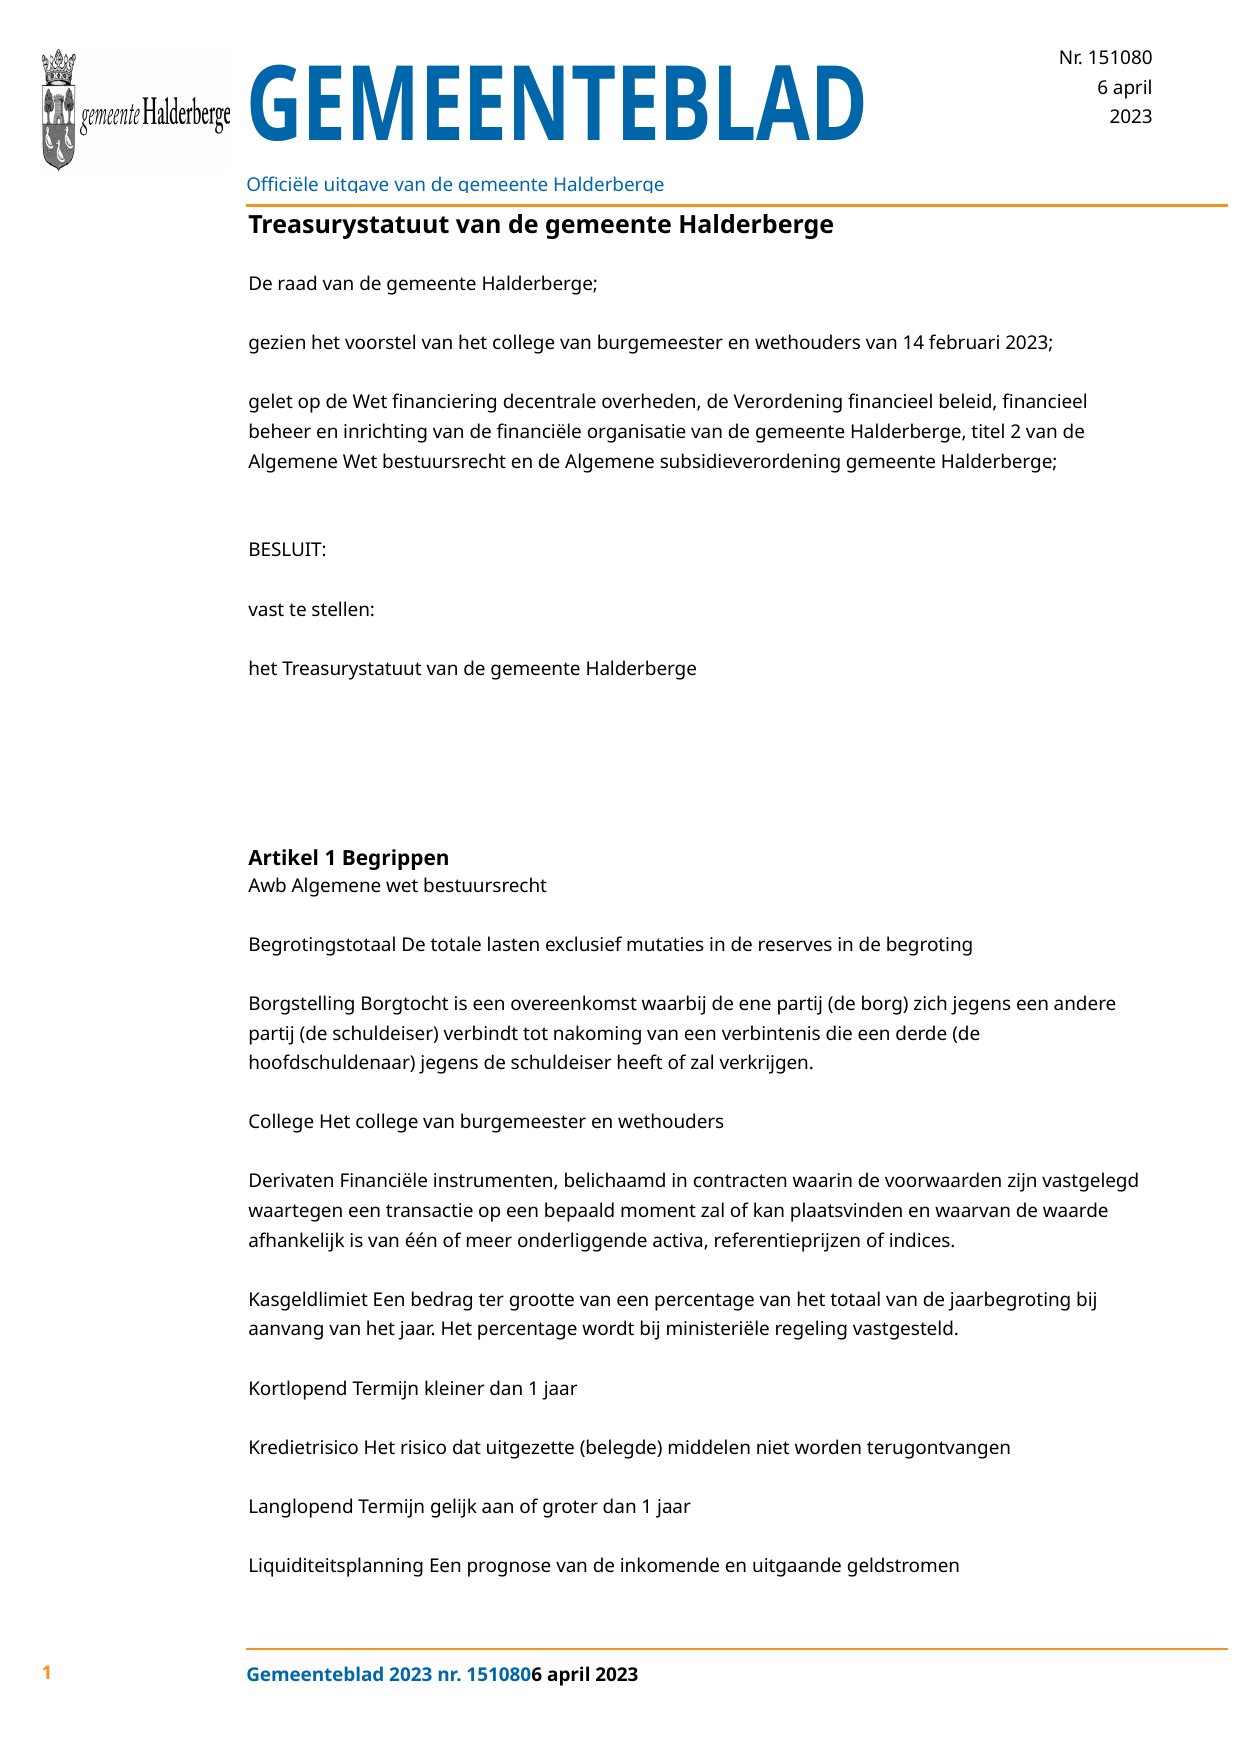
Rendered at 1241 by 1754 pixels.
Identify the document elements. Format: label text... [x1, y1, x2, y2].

text De raad van de gemeente Halderberge; [248, 270, 1152, 296]
text Langlopend Termijn gelijk aan of groter dan 1 jaar [248, 1493, 1152, 1519]
text gezien het voorstel van het college van burgemeester en wethouders van 14 februari 2023; [248, 329, 1152, 355]
text College Het college van burgemeester en wethouders [248, 1108, 1152, 1134]
text gelet op de Wet financiering decentrale overheden, de Verordening financieel beleid, financieel beheer en inrichting van de financiële organisatie van de gemeente Halderberge, titel 2 van de Algemene Wet bestuursrecht en de Algemene subsidieverordening gemeente Halderberge; [248, 389, 1152, 473]
text Treasurystatuut van de gemeente Halderberge [248, 207, 1152, 241]
text vast te stellen: [248, 596, 1152, 621]
text het Treasurystatuut van de gemeente Halderberge [248, 655, 1152, 681]
text Borgstelling Borgtocht is een overeenkomst waarbij de ene partij (de borg) zich jegens een andere partij (de schuldeiser) verbindt tot nakoming van een verbintenis die een derde (de hoofdschuldenaar) jegens de schuldeiser heeft of zal verkrijgen. [248, 990, 1152, 1075]
text Kortlopend Termijn kleiner dan 1 jaar [248, 1375, 1152, 1400]
text Kredietrisico Het risico dat uitgezette (belegde) middelen niet worden terugontvangen [248, 1434, 1152, 1459]
text BESLUIT: [248, 537, 1152, 562]
text Liquiditeitsplanning Een prognose van de inkomende en uitgaande geldstromen [248, 1552, 1152, 1578]
picture [41, 47, 231, 172]
text Begrotingstotaal De totale lasten exclusief mutaties in de reserves in de begroting [248, 931, 1152, 957]
text Artikel 1 Begrippen [248, 843, 1152, 872]
text Awb Algemene wet bestuursrecht [248, 872, 1152, 897]
text Kasgeldlimiet Een bedrag ter grootte van een percentage van het totaal van de jaarbegroting bij aanvang van het jaar. Het percentage wordt bij ministeriële regeling vastgesteld. [248, 1286, 1152, 1341]
text Derivaten Financiële instrumenten, belichaamd in contracten waarin de voorwaarden zijn vastgelegd waartegen een transactie op een bepaald moment zal of kan plaatsvinden en waarvan de waarde afhankelijk is van één of meer onderliggende activa, referentieprijzen of indices. [248, 1168, 1152, 1252]
